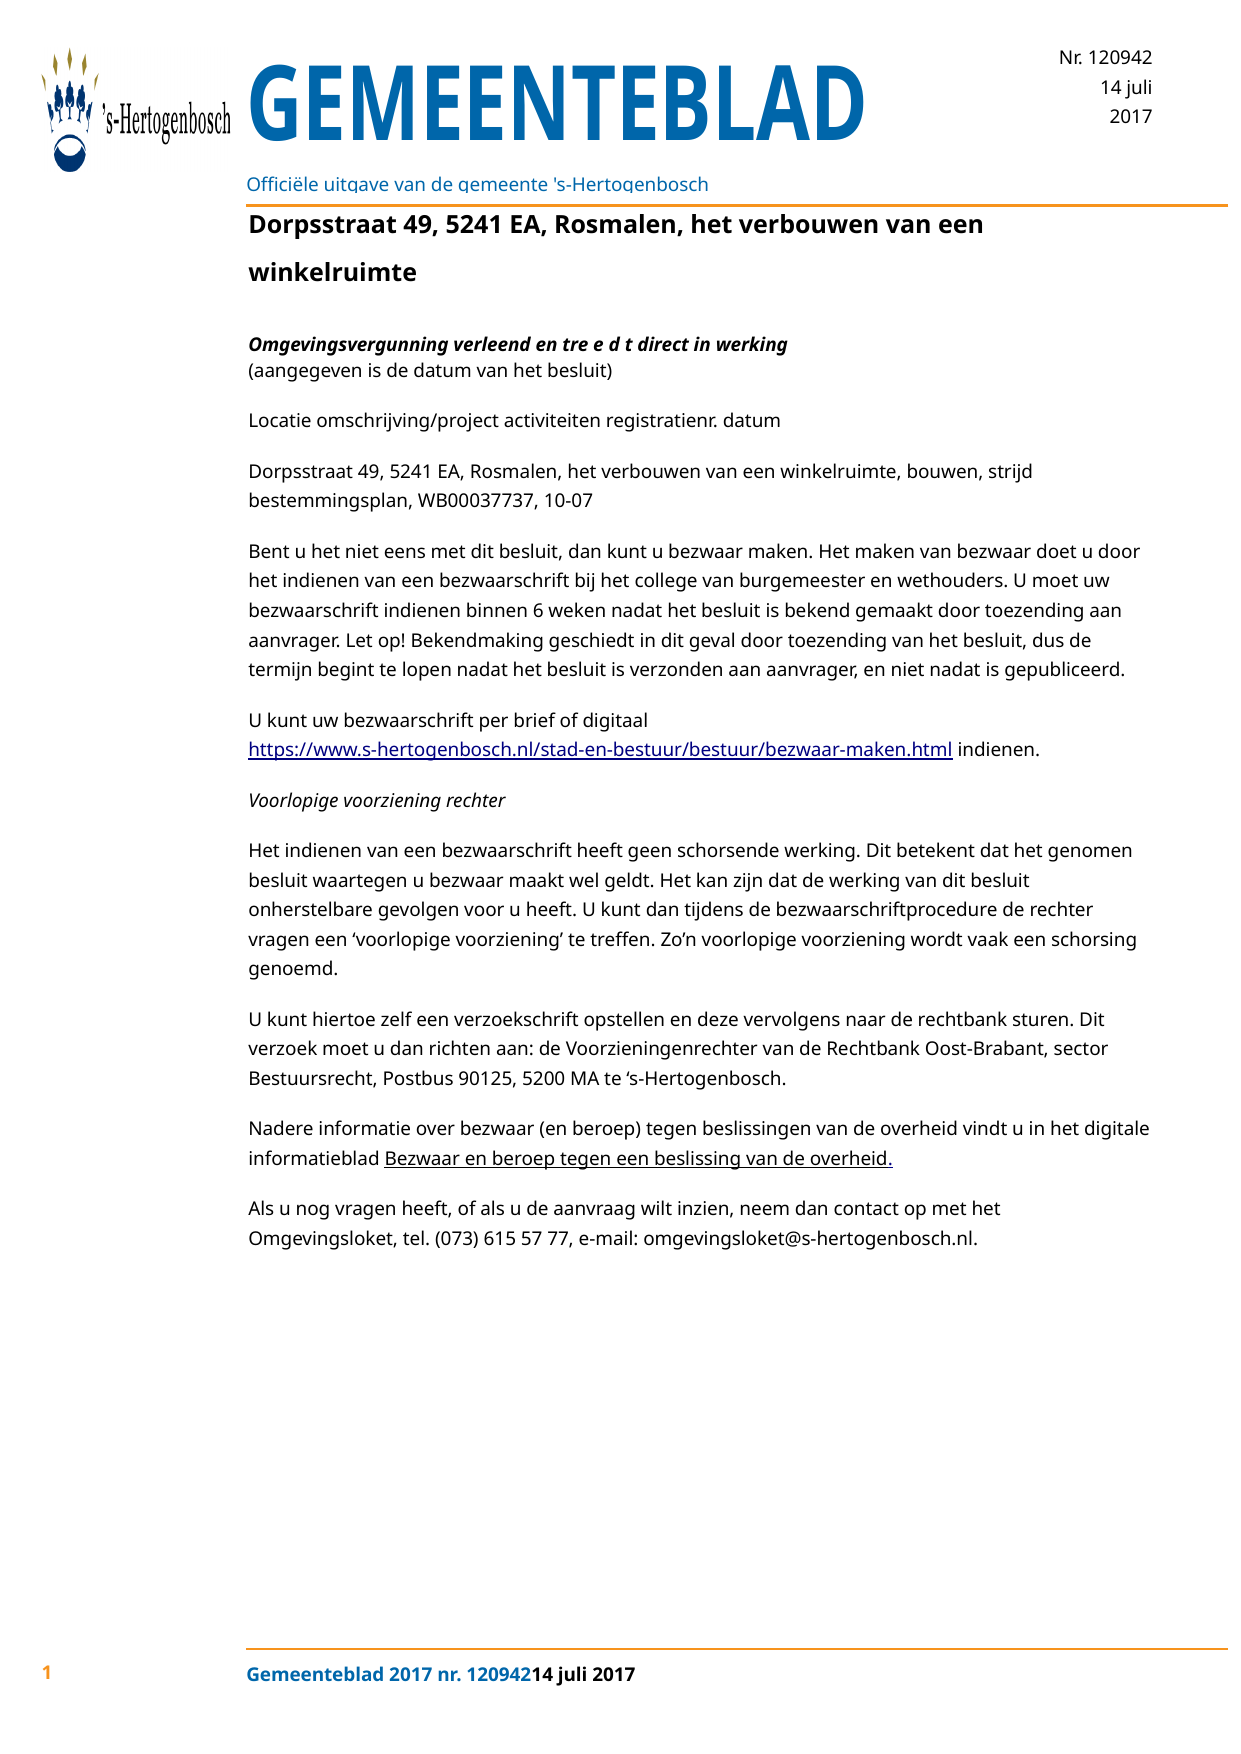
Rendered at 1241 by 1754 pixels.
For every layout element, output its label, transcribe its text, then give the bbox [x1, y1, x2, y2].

text Dorpsstraat 49, 5241 EA, Rosmalen, het verbouwen van een winkelruimte, bouwen, strijd bestemmingsplan, WB00037737, 10-07 [248, 458, 1152, 513]
text U kunt hiertoe zelf een verzoekschrift opstellen en deze vervolgens naar de rechtbank sturen. Dit verzoek moet u dan richten aan: de Voorzieningenrechter van de Rechtbank Oost-Brabant, sector Bestuursrecht, Postbus 90125, 5200 MA te ‘s-Hertogenbosch. [248, 1006, 1152, 1091]
text Nadere informatie over bezwaar (en beroep) tegen beslissingen van de overheid vindt u in het digitale informatieblad Bezwaar en beroep tegen een beslissing van de overheid. [248, 1116, 1152, 1171]
text Bent u het niet eens met dit besluit, dan kunt u bezwaar maken. Het maken van bezwaar doet u door het indienen van een bezwaarschrift bij het college van burgemeester en wethouders. U moet uw bezwaarschrift indienen binnen 6 weken nadat het besluit is bekend gemaakt door toezending aan aanvrager. Let op! Bekendmaking geschiedt in dit geval door toezending van het besluit, dus de termijn begint te lopen nadat het besluit is verzonden aan aanvrager, en niet nadat is gepubliceerd. [248, 538, 1152, 682]
text U kunt uw bezwaarschrift per brief of digitaal https://www.s-hertogenbosch.nl/stad-en-bestuur/bestuur/bezwaar-maken.html indienen. [248, 707, 1152, 762]
text Dorpsstraat 49, 5241 EA, Rosmalen, het verbouwen van een winkelruimte [248, 207, 1152, 288]
text Als u nog vragen heeft, of als u de aanvraag wilt inzien, neem dan contact op met het Omgevingsloket, tel. (073) 615 57 77, e-mail: omgevingsloket@s-hertogenbosch.nl. [248, 1196, 1152, 1251]
text Locatie omschrijving/project activiteiten registratienr. datum [248, 408, 1152, 433]
text (aangegeven is de datum van het besluit) [248, 357, 1152, 383]
picture [41, 47, 231, 172]
text Het indienen van een bezwaarschrift heeft geen schorsende werking. Dit betekent dat het genomen besluit waartegen u bezwaar maakt wel geldt. Het kan zijn dat de werking van dit besluit onherstelbare gevolgen voor u heeft. U kunt dan tijdens de bezwaarschriftprocedure de rechter vragen een ‘voorlopige voorziening’ te treffen. Zo’n voorlopige voorziening wordt vaak een schorsing genoemd. [248, 837, 1152, 981]
text Omgevingsvergunning verleend en tre e d t direct in werking [248, 331, 1152, 357]
text Voorlopige voorziening rechter [248, 787, 1152, 812]
